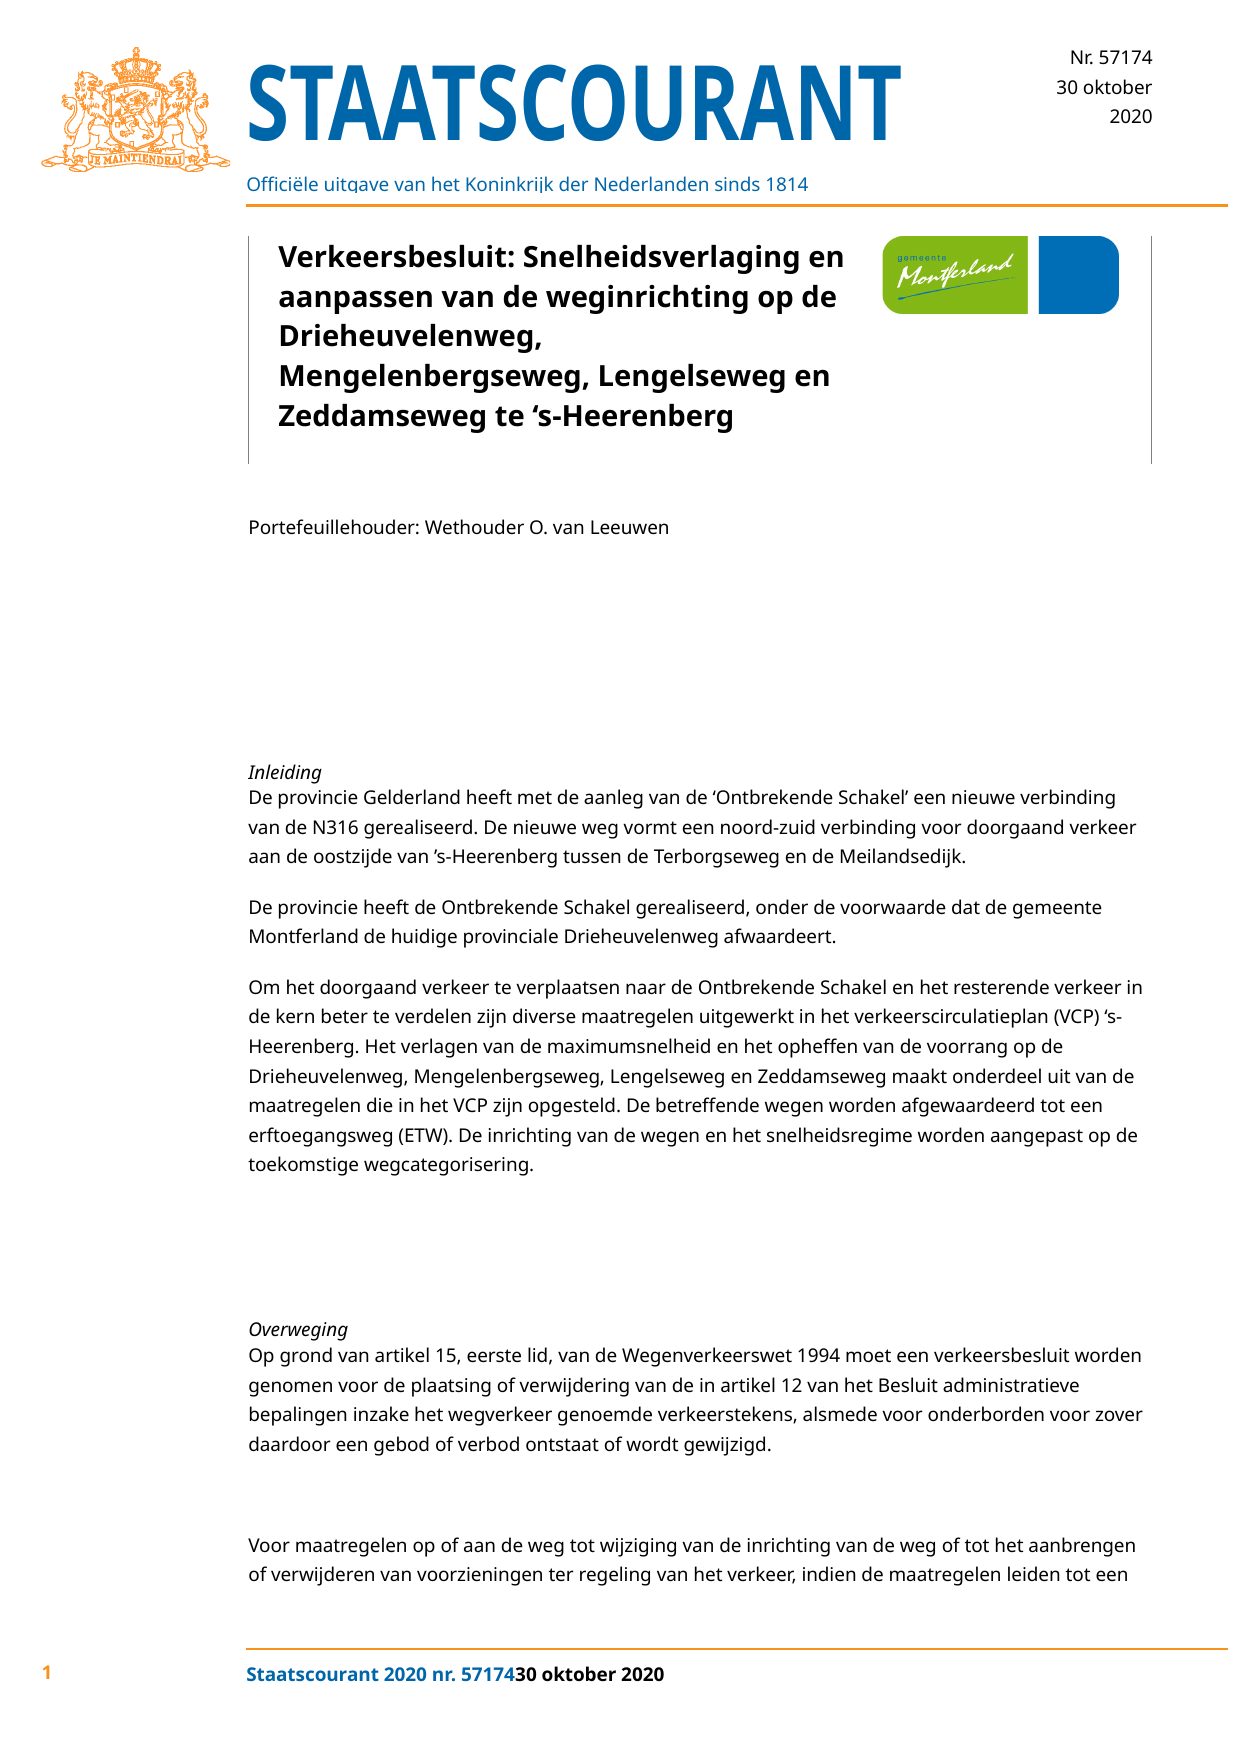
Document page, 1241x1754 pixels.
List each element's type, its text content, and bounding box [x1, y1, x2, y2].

table_header Verkeersbesluit: Snelheidsverlaging en aanpassen van de weginrichting op de Drieheuvelenweg, Mengelenbergseweg, Lengelseweg en Zeddamseweg te ‘s-Heerenberg [249, 236, 850, 464]
text De provincie heeft de Ontbrekende Schakel gerealiseerd, onder de voorwaarde dat de gemeente Montferland de huidige provinciale Drieheuvelenweg afwaardeert. [248, 894, 1152, 949]
text Op grond van artikel 15, eerste lid, van de Wegenverkeerswet 1994 moet een verkeersbesluit worden genomen voor de plaatsing of verwijdering van de in artikel 12 van het Besluit administratieve bepalingen inzake het wegverkeer genoemde verkeerstekens, alsmede voor onderborden voor zover daardoor een gebod of verbod ontstaat of wordt gewijzigd. [248, 1342, 1152, 1457]
text Om het doorgaand verkeer te verplaatsen naar de Ontbrekende Schakel en het resterende verkeer in de kern beter te verdelen zijn diverse maatregelen uitgewerkt in het verkeerscirculatieplan (VCP) ‘s-Heerenberg. Het verlagen van de maximumsnelheid en het opheffen van de voorrang op de Drieheuvelenweg, Mengelenbergseweg, Lengelseweg en Zeddamseweg maakt onderdeel uit van de maatregelen die in het VCP zijn opgesteld. De betreffende wegen worden afgewaardeerd tot een erftoegangsweg (ETW). De inrichting van de wegen en het snelheidsregime worden aangepast op de toekomstige wegcategorisering. [248, 974, 1152, 1177]
text Voor maatregelen op of aan de weg tot wijziging van de inrichting van de weg of tot het aanbrengen of verwijderen van voorzieningen ter regeling van het verkeer, indien de maatregelen leiden tot een [248, 1532, 1152, 1587]
text Overweging [248, 1316, 1152, 1342]
picture [882, 236, 1119, 314]
picture [41, 47, 231, 172]
text Portefeuillehouder: Wethouder O. van Leeuwen [248, 514, 1152, 540]
text Inleiding [248, 759, 1152, 784]
text De provincie Gelderland heeft met de aanleg van de ‘Ontbrekende Schakel’ een nieuwe verbinding van de N316 gerealiseerd. De nieuwe weg vormt een noord-zuid verbinding voor doorgaand verkeer aan de oostzijde van ’s-Heerenberg tussen de Terborgseweg en de Meilandsedijk. [248, 784, 1152, 869]
table_header [850, 236, 1151, 464]
